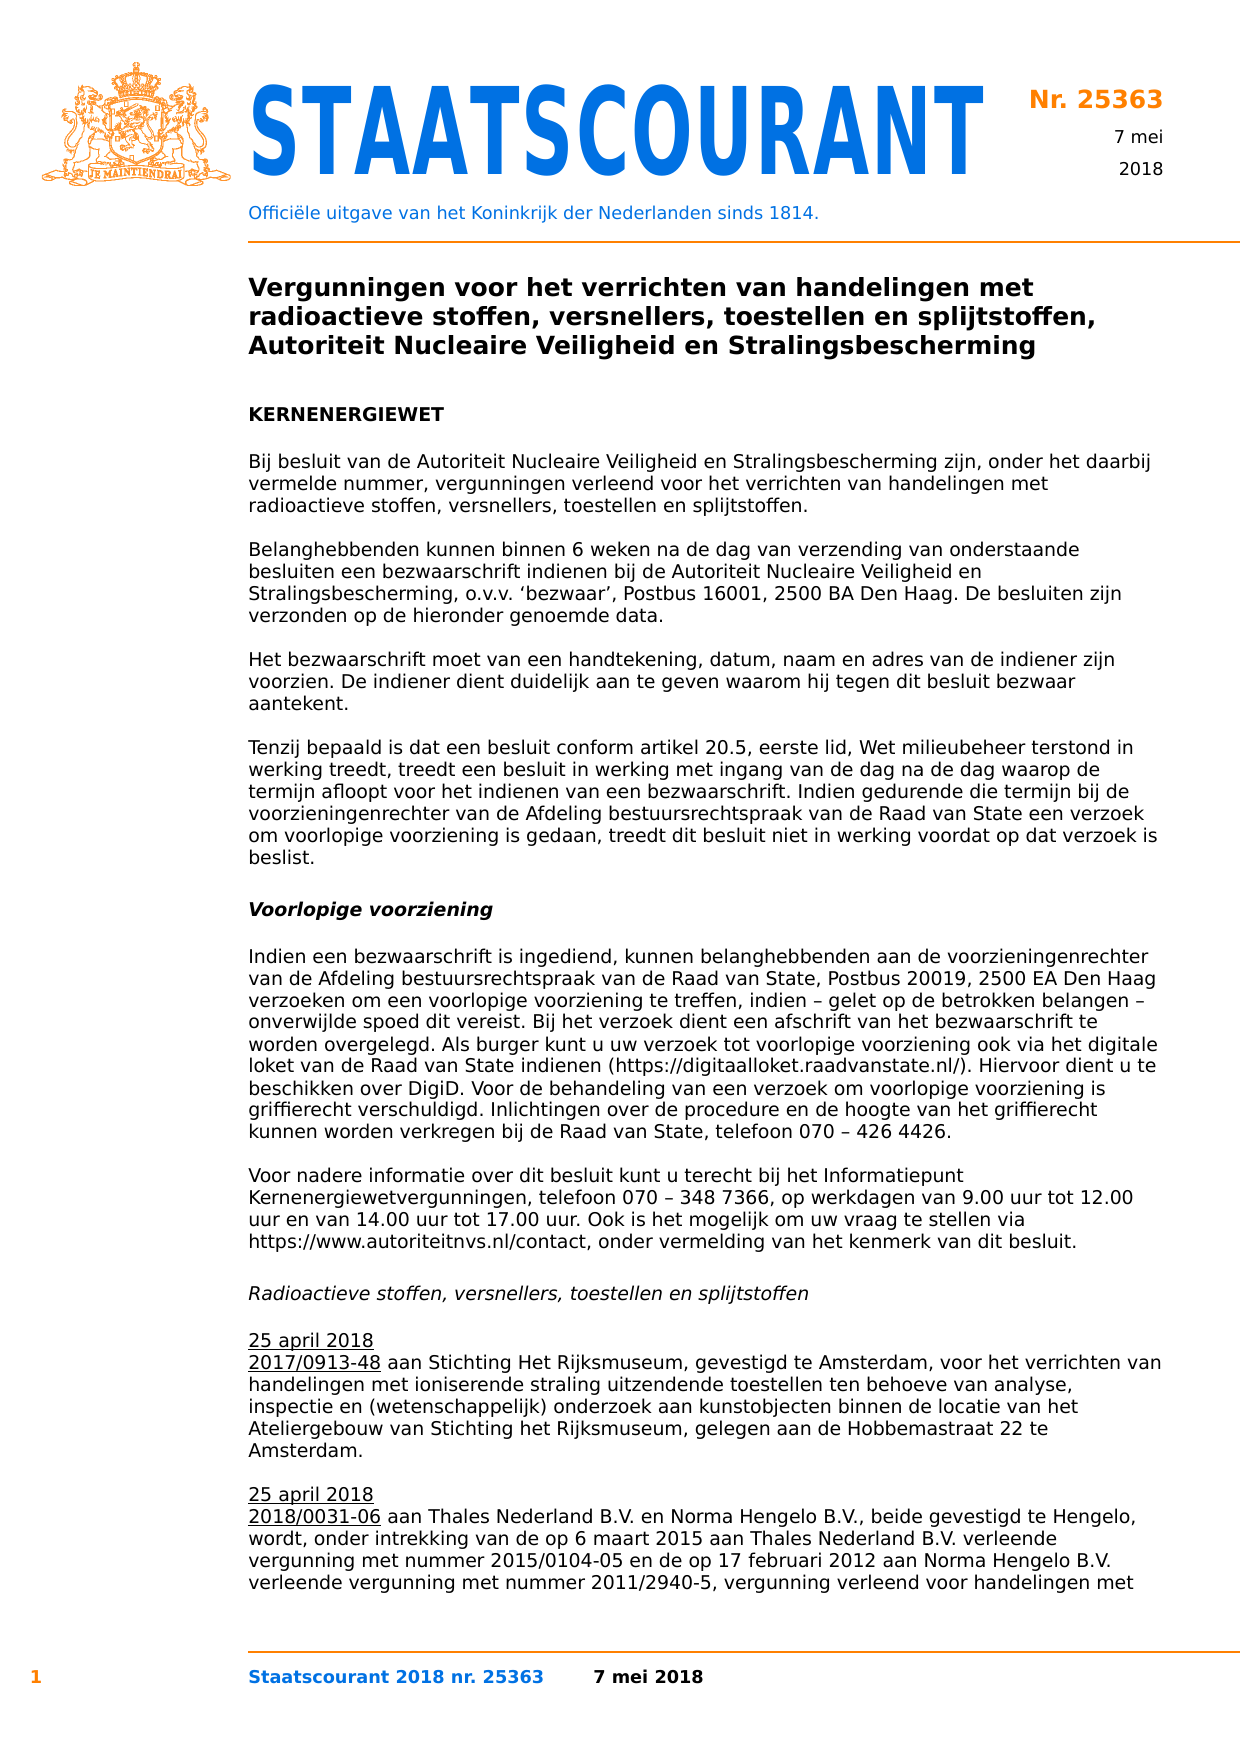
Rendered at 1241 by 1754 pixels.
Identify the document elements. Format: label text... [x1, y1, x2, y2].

text 25 april 2018 [248, 1330, 1163, 1352]
table_cell 7 mei [998, 121, 1240, 153]
table_cell Officiële uitgave van het Koninkrijk der Nederlanden sinds 1814. [248, 203, 1240, 241]
text Indien een bezwaarschrift is ingediend, kunnen belanghebbenden aan de voorzieningenrechter van de Afdeling bestuursrechtspraak van de Raad van State, Postbus 20019, 2500 EA Den Haag verzoeken om een voorlopige voorziening te treffen, indien – gelet op de betrokken belangen – onverwijlde spoed dit vereist. Bij het verzoek dient een afschrift van het bezwaarschrift te worden overgelegd. Als burger kunt u uw verzoek tot voorlopige voorziening ook via het digitale loket van de Raad van State indienen (https://digitaalloket.raadvanstate.nl/). Hiervoor dient u te beschikken over DigiD. Voor de behandeling van een verzoek om voorlopige voorziening is griffierecht verschuldigd. Inlichtingen over de procedure en de hoogte van het griffierecht kunnen worden verkregen bij de Raad van State, telefoon 070 – 426 4426. [248, 946, 1163, 1143]
table_header [25, 62, 248, 241]
text Het bezwaarschrift moet van een handtekening, datum, naam en adres van de indiener zijn voorzien. De indiener dient duidelijk aan te geven waarom hij tegen dit besluit bezwaar aantekent. [248, 649, 1163, 715]
picture [41, 62, 231, 186]
text Voor nadere informatie over dit besluit kunt u terecht bij het Informatiepunt Kernenergiewetvergunningen, telefoon 070 – 348 7366, op werkdagen van 9.00 uur tot 12.00 uur en van 14.00 uur tot 17.00 uur. Ook is het mogelijk om uw vraag te stellen via https://www.autoriteitnvs.nl/contact, onder vermelding van het kenmerk van dit besluit. [248, 1165, 1163, 1253]
text Tenzij bepaald is dat een besluit conform artikel 20.5, eerste lid, Wet milieubeheer terstond in werking treedt, treedt een besluit in werking met ingang van de dag na de dag waarop de termijn afloopt voor het indienen van een bezwaarschrift. Indien gedurende die termijn bij de voorzieningenrechter van de Afdeling bestuursrechtspraak van de Raad van State een verzoek om voorlopige voorziening is gedaan, treedt dit besluit niet in werking voordat op dat verzoek is beslist. [248, 737, 1163, 868]
text Bij besluit van de Autoriteit Nucleaire Veiligheid en Stralingsbescherming zijn, onder het daarbij vermelde nummer, vergunningen verleend voor het verrichten van handelingen met radioactieve stoffen, versnellers, toestellen en splijtstoffen. [248, 451, 1163, 517]
subtitle KERNENERGIEWET [248, 404, 1163, 426]
table_cell 2018 [998, 153, 1240, 203]
text 2017/0913-48 aan Stichting Het Rijksmuseum, gevestigd te Amsterdam, voor het verrichten van handelingen met ioniserende straling uitzendende toestellen ten behoeve van analyse, inspectie en (wetenschappelijk) onderzoek aan kunstobjecten binnen de locatie van het Ateliergebouw van Stichting het Rijksmuseum, gelegen aan de Hobbemastraat 22 te Amsterdam. [248, 1352, 1163, 1462]
text Belanghebbenden kunnen binnen 6 weken na de dag van verzending van onderstaande besluiten een bezwaarschrift indienen bij de Autoriteit Nucleaire Veiligheid en Stralingsbescherming, o.v.v. ‘bezwaar’, Postbus 16001, 2500 BA Den Haag. De besluiten zijn verzonden op de hieronder genoemde data. [248, 539, 1163, 627]
text 25 april 2018 [248, 1484, 1163, 1506]
table_header STAATSCOURANT [248, 62, 998, 203]
subtitle Radioactieve stoffen, versnellers, toestellen en splijtstoffen [248, 1283, 1163, 1305]
table_header Nr. 25363 [998, 62, 1240, 121]
text 2018/0031-06 aan Thales Nederland B.V. en Norma Hengelo B.V., beide gevestigd te Hengelo, wordt, onder intrekking van de op 6 maart 2015 aan Thales Nederland B.V. verleende vergunning met nummer 2015/0104-05 en de op 17 februari 2012 aan Norma Hengelo B.V. verleende vergunning met nummer 2011/2940-5, vergunning verleend voor handelingen met [248, 1506, 1163, 1594]
subtitle Vergunningen voor het verrichten van handelingen met radioactieve stoffen, versnellers, toestellen en splijtstoffen, Autoriteit Nucleaire Veiligheid en Stralingsbescherming [248, 273, 1163, 361]
subtitle Voorlopige voorziening [248, 898, 1163, 921]
